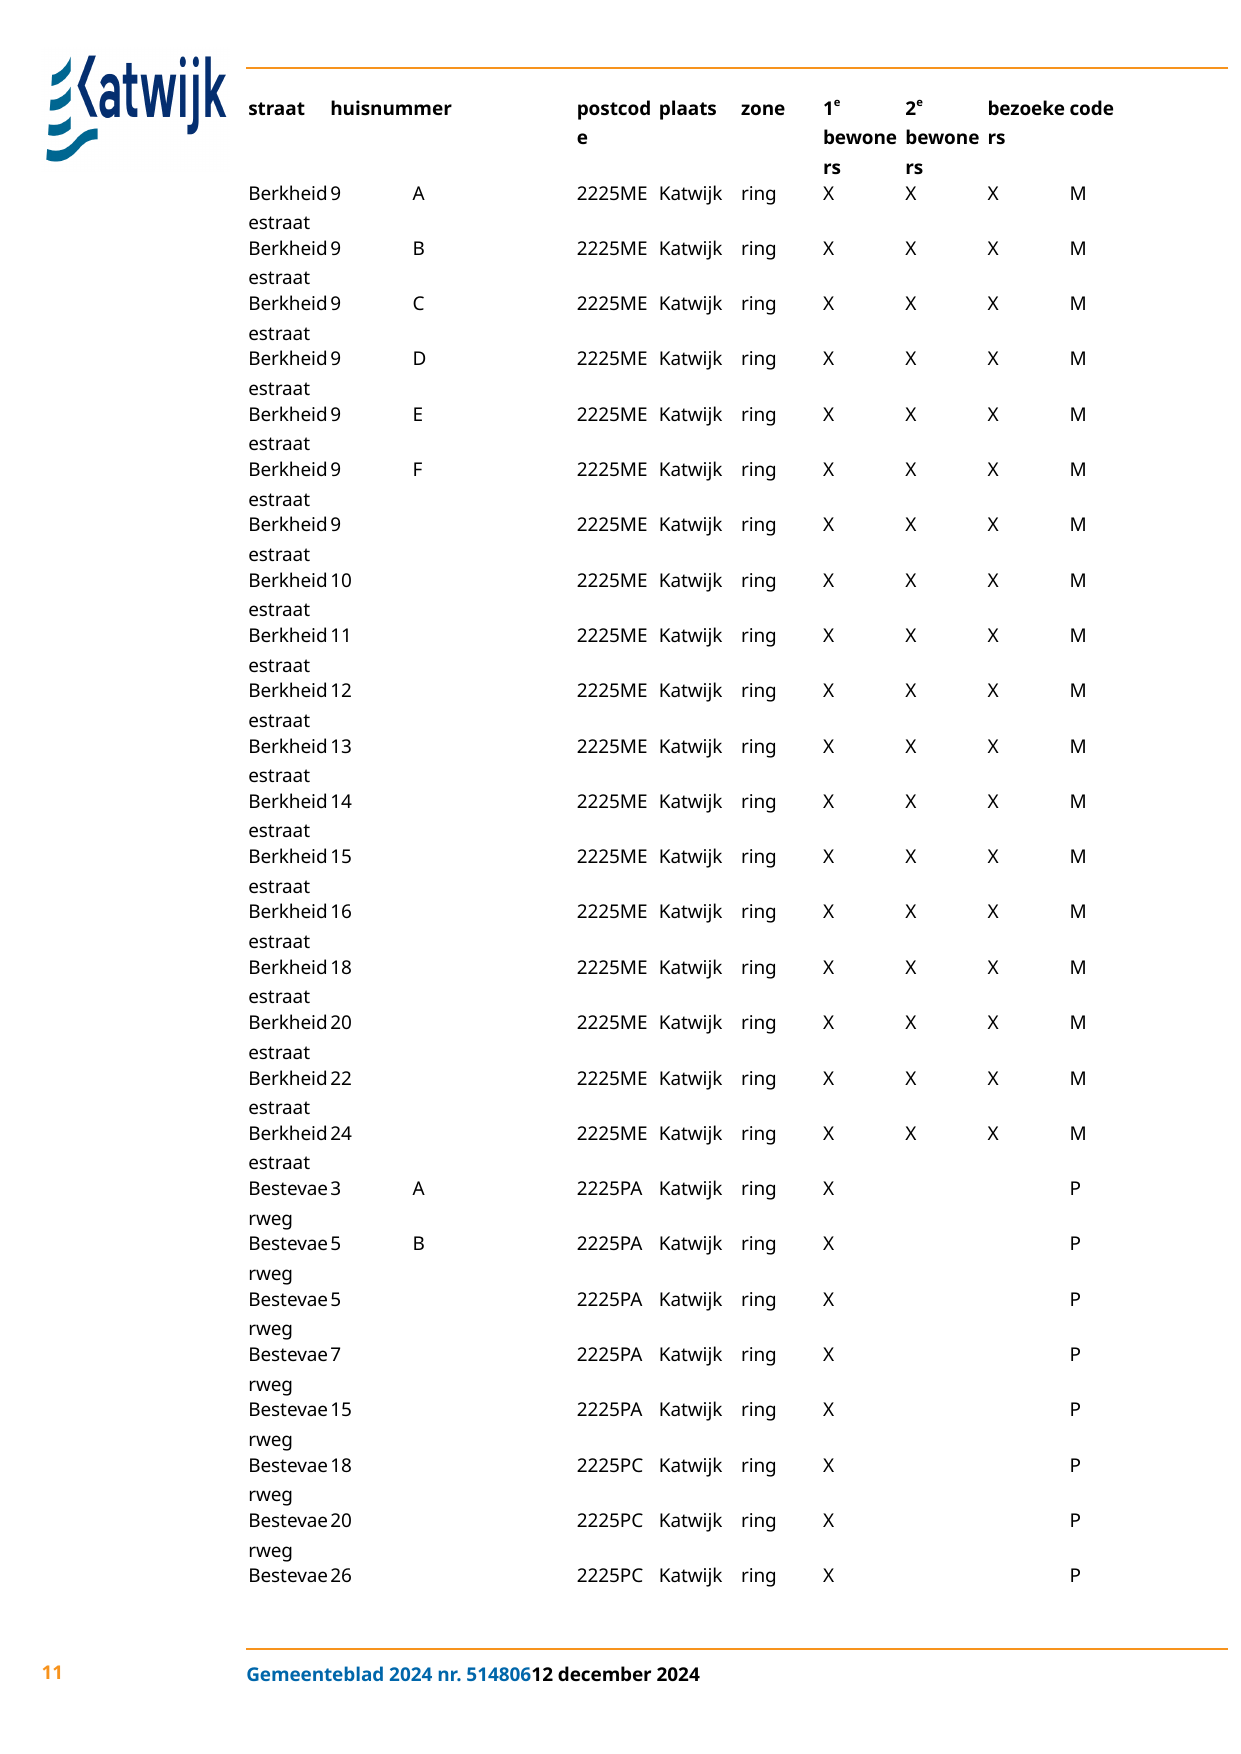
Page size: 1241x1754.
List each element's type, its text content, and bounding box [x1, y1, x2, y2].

table_cell Katwijk [659, 1507, 741, 1562]
table_cell 2225PA [577, 1397, 659, 1452]
table_cell X [987, 235, 1069, 290]
table_cell B [412, 235, 494, 290]
table_header plaats [659, 95, 741, 180]
table_cell 2225ME [577, 235, 659, 290]
table_cell M [1069, 1120, 1152, 1175]
table_cell 9 [330, 346, 412, 401]
table_cell [494, 1231, 577, 1286]
table_cell [987, 1452, 1069, 1507]
table_cell 13 [330, 733, 412, 788]
table_cell X [905, 1009, 987, 1065]
table_cell X [987, 733, 1069, 788]
table_cell M [1069, 512, 1152, 567]
table_cell [494, 1563, 577, 1588]
table_cell M [1069, 180, 1152, 235]
table_cell P [1069, 1286, 1152, 1341]
table_cell Katwijk [659, 1286, 741, 1341]
table_cell [494, 899, 577, 954]
table_cell 2225ME [577, 346, 659, 401]
table_cell X [987, 899, 1069, 954]
table_cell 2225PA [577, 1286, 659, 1341]
table_cell X [823, 290, 905, 346]
table_cell 16 [330, 899, 412, 954]
table_cell [412, 1397, 494, 1452]
table_cell Berkheidestraat [248, 678, 330, 733]
table_cell ring [741, 346, 823, 401]
table_cell [412, 1341, 494, 1397]
table_cell Berkheidestraat [248, 567, 330, 622]
table_cell 7 [330, 1341, 412, 1397]
table_cell ring [741, 954, 823, 1009]
table_cell Bestevaerweg [248, 1286, 330, 1341]
table_cell X [823, 733, 905, 788]
table_cell 9 [330, 290, 412, 346]
table_cell X [905, 733, 987, 788]
table_cell A [412, 1175, 494, 1231]
table_cell Katwijk [659, 1341, 741, 1397]
table_cell X [987, 678, 1069, 733]
table_cell ring [741, 1563, 823, 1588]
table_cell [494, 1286, 577, 1341]
table_cell X [905, 788, 987, 843]
table_cell 9 [330, 401, 412, 456]
table_cell [905, 1452, 987, 1507]
table_cell Katwijk [659, 844, 741, 899]
table_cell [412, 1009, 494, 1065]
table_cell X [905, 954, 987, 1009]
table_cell [905, 1286, 987, 1341]
table_cell 2225ME [577, 954, 659, 1009]
table_cell [494, 1397, 577, 1452]
table_cell X [905, 622, 987, 677]
table_cell M [1069, 290, 1152, 346]
table_cell [905, 1507, 987, 1562]
table_cell Katwijk [659, 401, 741, 456]
table_cell 2225ME [577, 180, 659, 235]
table_cell Berkheidestraat [248, 788, 330, 843]
table_cell Katwijk [659, 1452, 741, 1507]
table_cell Berkheidestraat [248, 1120, 330, 1175]
table_cell X [823, 1341, 905, 1397]
table_cell X [823, 456, 905, 512]
table_cell Katwijk [659, 1065, 741, 1120]
table_cell Katwijk [659, 456, 741, 512]
table_cell 2225PC [577, 1563, 659, 1588]
table_cell ring [741, 844, 823, 899]
table_cell X [823, 567, 905, 622]
table_cell [494, 456, 577, 512]
table_cell [412, 678, 494, 733]
table_cell X [987, 567, 1069, 622]
table_cell X [987, 1009, 1069, 1065]
table_cell F [412, 456, 494, 512]
table_cell Berkheidestraat [248, 180, 330, 235]
table_cell [494, 788, 577, 843]
table_cell [987, 1231, 1069, 1286]
table_cell Berkheidestraat [248, 512, 330, 567]
table_cell ring [741, 1009, 823, 1065]
table_cell 10 [330, 567, 412, 622]
table_cell X [823, 1065, 905, 1120]
table_cell [494, 1341, 577, 1397]
table_cell X [987, 844, 1069, 899]
table_cell X [905, 1120, 987, 1175]
table_cell Berkheidestraat [248, 1065, 330, 1120]
table_cell [412, 1452, 494, 1507]
table_cell [494, 622, 577, 677]
table_cell [412, 1563, 494, 1588]
table_cell M [1069, 954, 1152, 1009]
table_cell ring [741, 1175, 823, 1231]
table_cell 2225ME [577, 456, 659, 512]
table_cell 2225PA [577, 1175, 659, 1231]
table_cell [905, 1231, 987, 1286]
table_cell Berkheidestraat [248, 733, 330, 788]
table_cell M [1069, 1065, 1152, 1120]
table_cell ring [741, 401, 823, 456]
table_cell X [823, 622, 905, 677]
table_cell 2225PA [577, 1341, 659, 1397]
table_cell Katwijk [659, 733, 741, 788]
table_header postcode [577, 95, 659, 180]
table_cell Bestevaerweg [248, 1507, 330, 1562]
table_cell 5 [330, 1286, 412, 1341]
table_cell ring [741, 1507, 823, 1562]
table_cell 2225ME [577, 512, 659, 567]
table_cell 2225ME [577, 290, 659, 346]
table_cell X [823, 1563, 905, 1588]
table_cell 2225ME [577, 1065, 659, 1120]
table_cell M [1069, 567, 1152, 622]
table_cell E [412, 401, 494, 456]
table_cell Berkheidestraat [248, 346, 330, 401]
table_cell 2225PC [577, 1452, 659, 1507]
table_cell ring [741, 235, 823, 290]
table_cell 18 [330, 1452, 412, 1507]
table_cell Bestevaerweg [248, 1452, 330, 1507]
table_cell [494, 1009, 577, 1065]
table_cell 2225PC [577, 1507, 659, 1562]
table_cell X [823, 180, 905, 235]
table_cell 9 [330, 512, 412, 567]
table_cell [905, 1563, 987, 1588]
table_cell 9 [330, 235, 412, 290]
table_cell X [905, 512, 987, 567]
table_cell [412, 1286, 494, 1341]
table_header bezoekers [987, 95, 1069, 180]
table_cell [412, 512, 494, 567]
table_cell X [823, 1286, 905, 1341]
table_cell [494, 235, 577, 290]
table_cell X [905, 567, 987, 622]
table_cell P [1069, 1397, 1152, 1452]
table_cell X [987, 290, 1069, 346]
table_cell 2225PA [577, 1231, 659, 1286]
table_cell 2225ME [577, 1009, 659, 1065]
table_cell [987, 1507, 1069, 1562]
table_cell M [1069, 733, 1152, 788]
table_cell M [1069, 401, 1152, 456]
table_cell 2225ME [577, 1120, 659, 1175]
table_cell [494, 567, 577, 622]
table_cell [494, 512, 577, 567]
table_cell M [1069, 678, 1152, 733]
table_cell 2225ME [577, 678, 659, 733]
table_cell [412, 844, 494, 899]
table_cell 14 [330, 788, 412, 843]
table_cell 20 [330, 1009, 412, 1065]
table_cell Bestevaerweg [248, 1397, 330, 1452]
table_cell [987, 1175, 1069, 1231]
table_cell [412, 899, 494, 954]
table_cell Bestevaerweg [248, 1175, 330, 1231]
table_cell ring [741, 1231, 823, 1286]
table_cell X [905, 456, 987, 512]
table_cell ring [741, 1065, 823, 1120]
table_cell Berkheidestraat [248, 1009, 330, 1065]
table_cell X [905, 844, 987, 899]
table_cell 2225ME [577, 733, 659, 788]
table_cell ring [741, 290, 823, 346]
table_cell P [1069, 1452, 1152, 1507]
table_cell [987, 1286, 1069, 1341]
table_cell P [1069, 1341, 1152, 1397]
table_cell [494, 1065, 577, 1120]
table_cell X [823, 1452, 905, 1507]
table_cell ring [741, 180, 823, 235]
table_cell [905, 1397, 987, 1452]
table_cell P [1069, 1231, 1152, 1286]
table_cell X [823, 844, 905, 899]
table_cell Katwijk [659, 512, 741, 567]
table_cell ring [741, 512, 823, 567]
table_cell ring [741, 678, 823, 733]
table_cell Berkheidestraat [248, 401, 330, 456]
table_cell Berkheidestraat [248, 899, 330, 954]
table_cell ring [741, 1341, 823, 1397]
table_cell [494, 180, 577, 235]
table_cell [412, 1120, 494, 1175]
table_cell ring [741, 1452, 823, 1507]
table_cell 15 [330, 1397, 412, 1452]
table_cell [412, 567, 494, 622]
table_cell M [1069, 622, 1152, 677]
table_cell Katwijk [659, 622, 741, 677]
table_cell Katwijk [659, 346, 741, 401]
table_cell ring [741, 899, 823, 954]
table_cell 20 [330, 1507, 412, 1562]
table_cell [905, 1341, 987, 1397]
table_cell X [823, 1231, 905, 1286]
table_cell ring [741, 567, 823, 622]
table_cell X [823, 401, 905, 456]
table_cell [494, 844, 577, 899]
table_cell X [987, 622, 1069, 677]
picture [41, 47, 231, 172]
table_cell X [823, 512, 905, 567]
table_cell X [905, 346, 987, 401]
table_cell Katwijk [659, 567, 741, 622]
table_cell X [823, 678, 905, 733]
table_cell Bestevaerweg [248, 1341, 330, 1397]
table_cell Berkheidestraat [248, 844, 330, 899]
table_cell B [412, 1231, 494, 1286]
table_cell 2225ME [577, 401, 659, 456]
table_cell P [1069, 1507, 1152, 1562]
table_cell [987, 1563, 1069, 1588]
table_cell 24 [330, 1120, 412, 1175]
table_cell 26 [330, 1563, 412, 1588]
table_cell X [987, 401, 1069, 456]
table_cell [494, 1175, 577, 1231]
table_cell [494, 1452, 577, 1507]
table_cell Bestevaerweg [248, 1231, 330, 1286]
table_cell [494, 346, 577, 401]
table_cell M [1069, 844, 1152, 899]
table_cell [412, 733, 494, 788]
table_cell X [823, 954, 905, 1009]
table_cell A [412, 180, 494, 235]
table_cell 9 [330, 180, 412, 235]
table_cell [494, 1507, 577, 1562]
table_cell M [1069, 456, 1152, 512]
table_cell X [905, 401, 987, 456]
table_cell Katwijk [659, 1009, 741, 1065]
table_cell X [987, 954, 1069, 1009]
table_cell [412, 1065, 494, 1120]
table_cell X [987, 512, 1069, 567]
table_cell [494, 290, 577, 346]
table_cell 18 [330, 954, 412, 1009]
table_cell ring [741, 1120, 823, 1175]
table_cell M [1069, 788, 1152, 843]
table_cell X [905, 678, 987, 733]
table_cell X [823, 1120, 905, 1175]
table_cell 2225ME [577, 622, 659, 677]
table_cell 2225ME [577, 844, 659, 899]
table_cell X [905, 290, 987, 346]
table_cell 2225ME [577, 567, 659, 622]
table_cell X [987, 456, 1069, 512]
table_cell Katwijk [659, 954, 741, 1009]
table_cell [494, 954, 577, 1009]
table_cell X [987, 1120, 1069, 1175]
table_cell Bestevae [248, 1563, 330, 1588]
table_cell 2225ME [577, 899, 659, 954]
table_cell 15 [330, 844, 412, 899]
table_cell 3 [330, 1175, 412, 1231]
table_cell X [823, 1507, 905, 1562]
table_cell ring [741, 456, 823, 512]
table_cell X [987, 346, 1069, 401]
table_cell [905, 1175, 987, 1231]
table_cell M [1069, 1009, 1152, 1065]
table_header 2e bewoners [905, 95, 987, 180]
table_cell Berkheidestraat [248, 622, 330, 677]
table_cell ring [741, 1286, 823, 1341]
table_cell 5 [330, 1231, 412, 1286]
table_cell Berkheidestraat [248, 235, 330, 290]
table_cell Katwijk [659, 788, 741, 843]
table_cell Katwijk [659, 1563, 741, 1588]
table_cell M [1069, 346, 1152, 401]
table_cell C [412, 290, 494, 346]
table_cell Katwijk [659, 180, 741, 235]
table_cell Katwijk [659, 899, 741, 954]
table_cell [494, 678, 577, 733]
table_header 1e bewoners [823, 95, 905, 180]
table_cell Katwijk [659, 1397, 741, 1452]
table_cell [412, 1507, 494, 1562]
table_cell [412, 788, 494, 843]
table_header huisnummer [330, 95, 577, 180]
table_cell M [1069, 235, 1152, 290]
table_header straat [248, 95, 330, 180]
table_cell [412, 622, 494, 677]
table_cell [494, 733, 577, 788]
table_cell ring [741, 1397, 823, 1452]
table_cell ring [741, 788, 823, 843]
table_cell 12 [330, 678, 412, 733]
table_cell ring [741, 622, 823, 677]
table_cell X [987, 788, 1069, 843]
table_cell X [823, 1397, 905, 1452]
table_cell D [412, 346, 494, 401]
table_cell [494, 1120, 577, 1175]
table_cell 11 [330, 622, 412, 677]
table_cell [494, 401, 577, 456]
table_cell 22 [330, 1065, 412, 1120]
table_cell P [1069, 1563, 1152, 1588]
table_cell X [905, 180, 987, 235]
table_cell X [905, 235, 987, 290]
table_cell Berkheidestraat [248, 954, 330, 1009]
table_header code [1069, 95, 1152, 180]
table_cell Katwijk [659, 1175, 741, 1231]
table_cell Katwijk [659, 1231, 741, 1286]
table_header zone [741, 95, 823, 180]
table_cell X [823, 346, 905, 401]
table_cell X [987, 1065, 1069, 1120]
table_cell 9 [330, 456, 412, 512]
table_cell Katwijk [659, 235, 741, 290]
table_cell ring [741, 733, 823, 788]
table_cell Katwijk [659, 678, 741, 733]
table_cell Berkheidestraat [248, 456, 330, 512]
table_cell Katwijk [659, 1120, 741, 1175]
table_cell X [823, 1009, 905, 1065]
table_cell Katwijk [659, 290, 741, 346]
table_cell X [823, 235, 905, 290]
table_cell M [1069, 899, 1152, 954]
table_cell X [905, 899, 987, 954]
table_cell X [823, 1175, 905, 1231]
table_cell Berkheidestraat [248, 290, 330, 346]
table_cell X [823, 899, 905, 954]
table_cell [987, 1341, 1069, 1397]
table_cell 2225ME [577, 788, 659, 843]
table_cell [412, 954, 494, 1009]
table_cell [987, 1397, 1069, 1452]
table_cell X [823, 788, 905, 843]
table_cell X [987, 180, 1069, 235]
table_cell X [905, 1065, 987, 1120]
table_cell P [1069, 1175, 1152, 1231]
